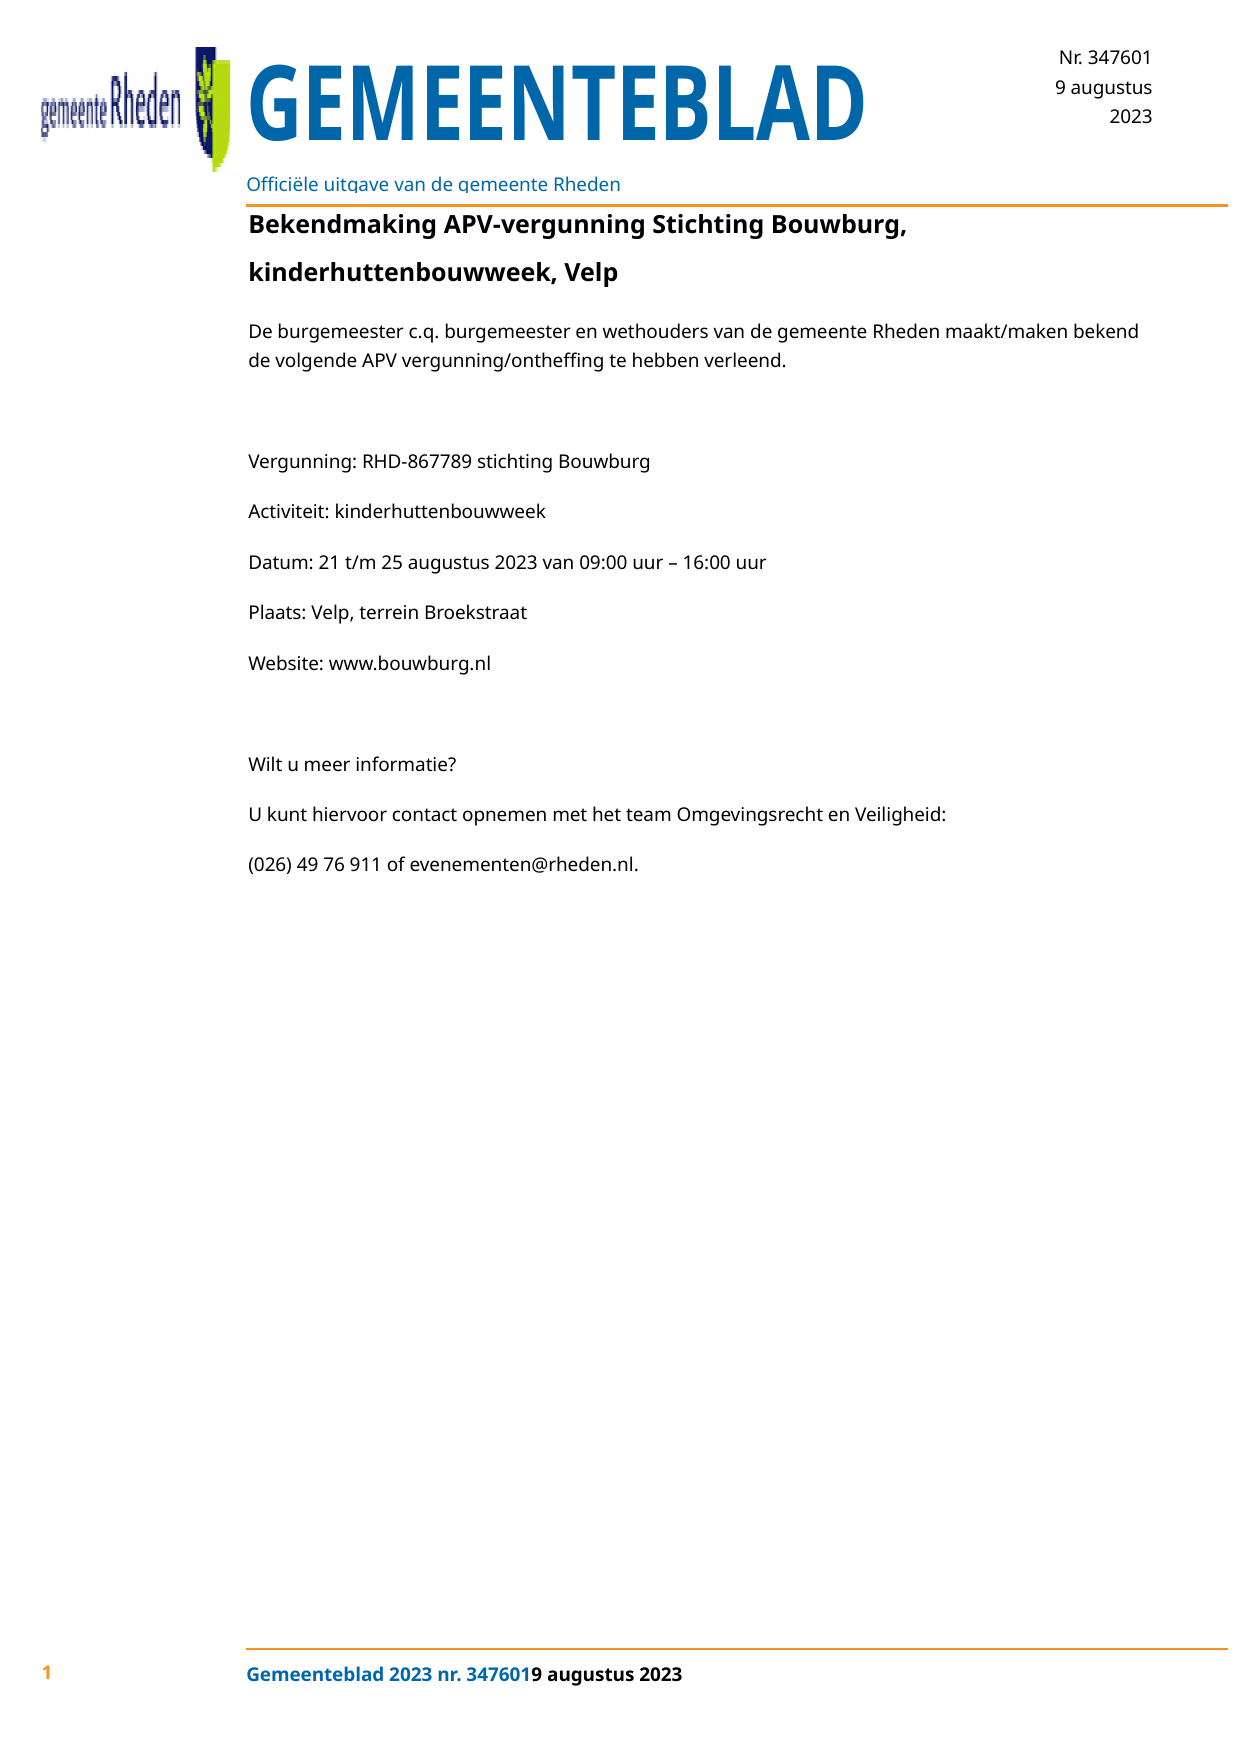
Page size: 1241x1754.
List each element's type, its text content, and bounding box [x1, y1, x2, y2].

text Website: www.bouwburg.nl [248, 650, 1152, 676]
text Plaats: Velp, terrein Broekstraat [248, 599, 1152, 625]
text U kunt hiervoor contact opnemen met het team Omgevingsrecht en Veiligheid: [248, 801, 1152, 827]
text Vergunning: RHD-867789 stichting Bouwburg [248, 448, 1152, 474]
text (026) 49 76 911 of evenementen@rheden.nl. [248, 852, 1152, 877]
picture [41, 47, 231, 172]
text De burgemeester c.q. burgemeester en wethouders van de gemeente Rheden maakt/maken bekend de volgende APV vergunning/ontheffing te hebben verleend. [248, 318, 1152, 373]
text Bekendmaking APV-vergunning Stichting Bouwburg, kinderhuttenbouwweek, Velp [248, 207, 1152, 288]
text Activiteit: kinderhuttenbouwweek [248, 499, 1152, 524]
text Wilt u meer informatie? [248, 751, 1152, 777]
text Datum: 21 t/m 25 augustus 2023 van 09:00 uur – 16:00 uur [248, 549, 1152, 575]
